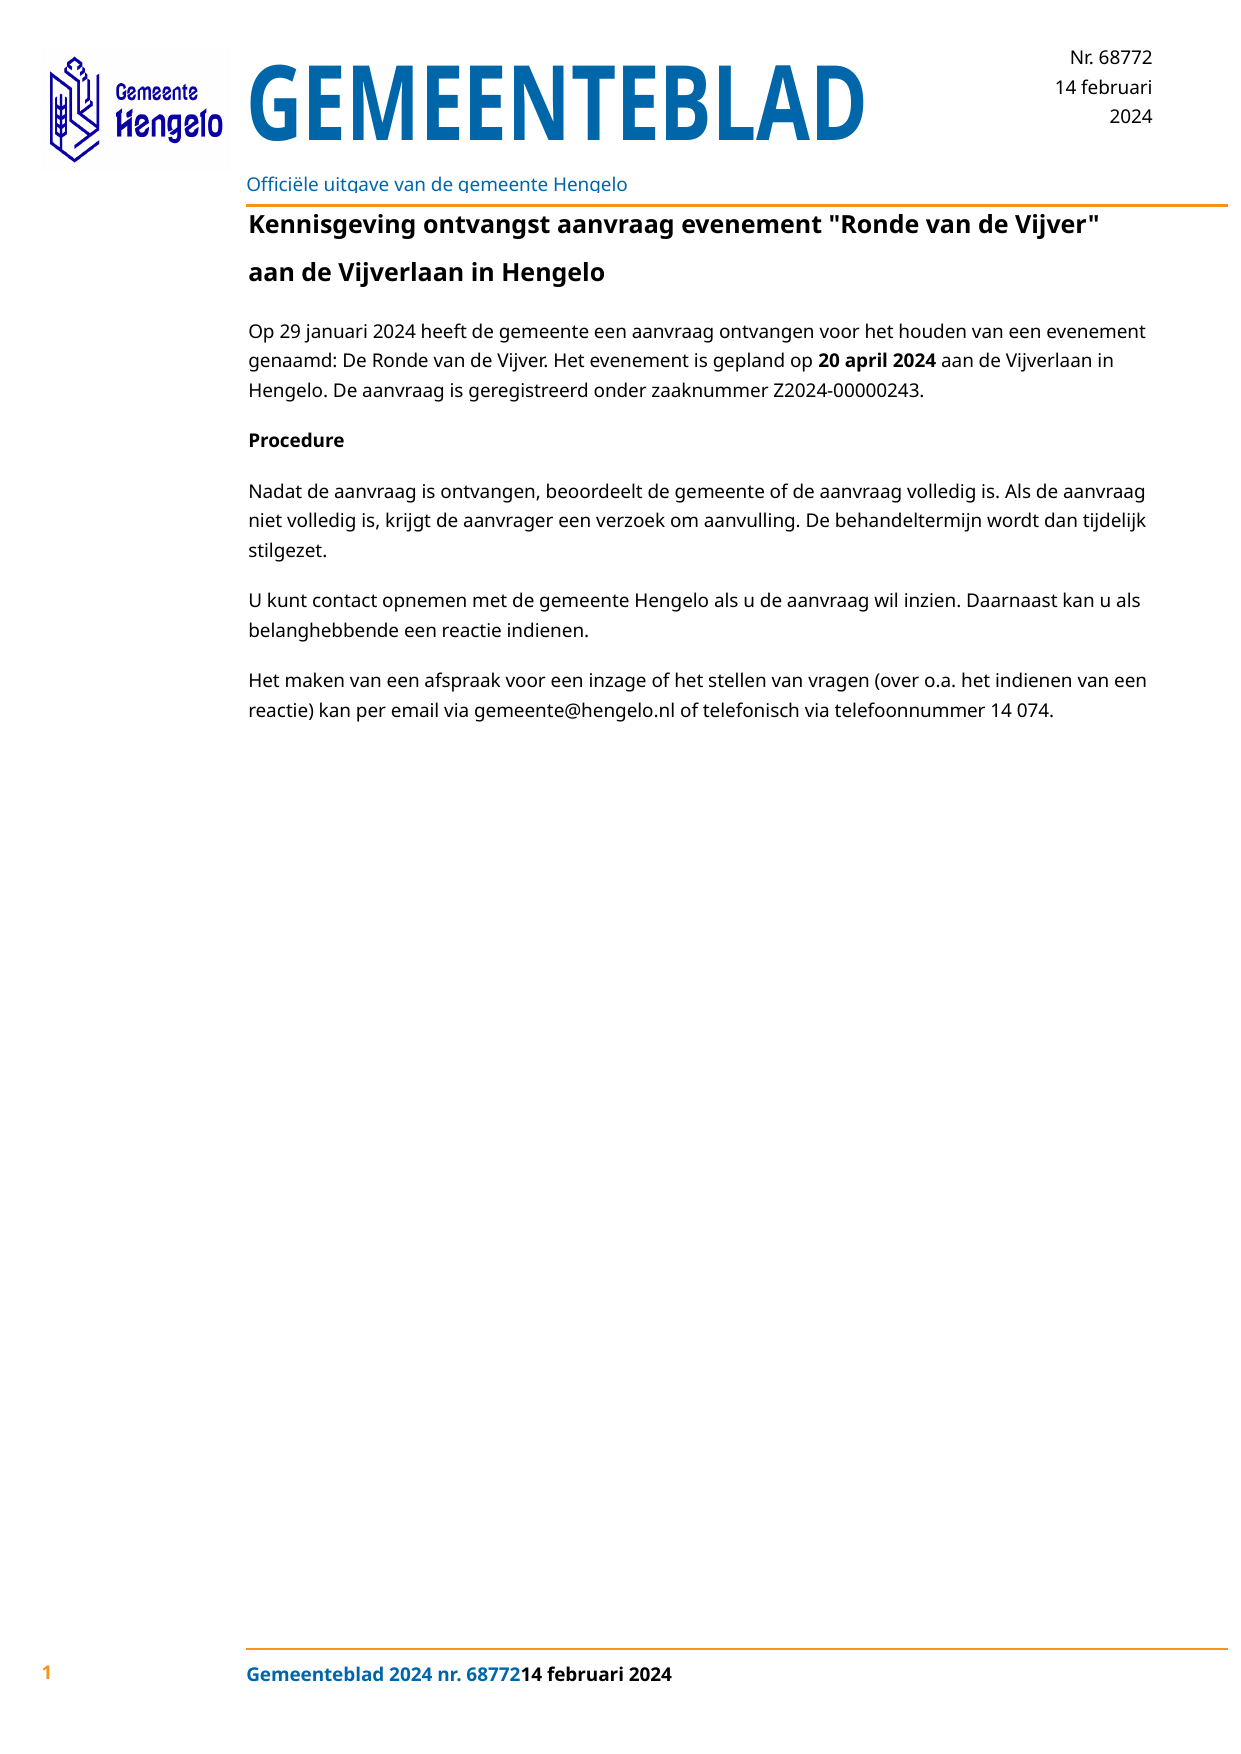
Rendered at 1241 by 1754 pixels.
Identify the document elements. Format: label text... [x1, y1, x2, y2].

picture [41, 47, 231, 172]
text U kunt contact opnemen met de gemeente Hengelo als u de aanvraag wil inzien. Daarnaast kan u als belanghebbende een reactie indienen. [248, 587, 1152, 643]
text Op 29 januari 2024 heeft de gemeente een aanvraag ontvangen voor het houden van een evenement genaamd: De Ronde van de Vijver. Het evenement is gepland op 20 april 2024 aan de Vijverlaan in Hengelo. De aanvraag is geregistreerd onder zaaknummer Z2024-00000243. [248, 318, 1152, 403]
text Het maken van een afspraak voor een inzage of het stellen van vragen (over o.a. het indienen van een reactie) kan per email via gemeente@hengelo.nl of telefonisch via telefoonnummer 14 074. [248, 667, 1152, 723]
text Nadat de aanvraag is ontvangen, beoordeelt de gemeente of de aanvraag volledig is. Als de aanvraag niet volledig is, krijgt de aanvrager een verzoek om aanvulling. De behandeltermijn wordt dan tijdelijk stilgezet. [248, 478, 1152, 563]
text Kennisgeving ontvangst aanvraag evenement "Ronde van de Vijver" aan de Vijverlaan in Hengelo [248, 207, 1152, 288]
text Procedure [248, 427, 1152, 453]
